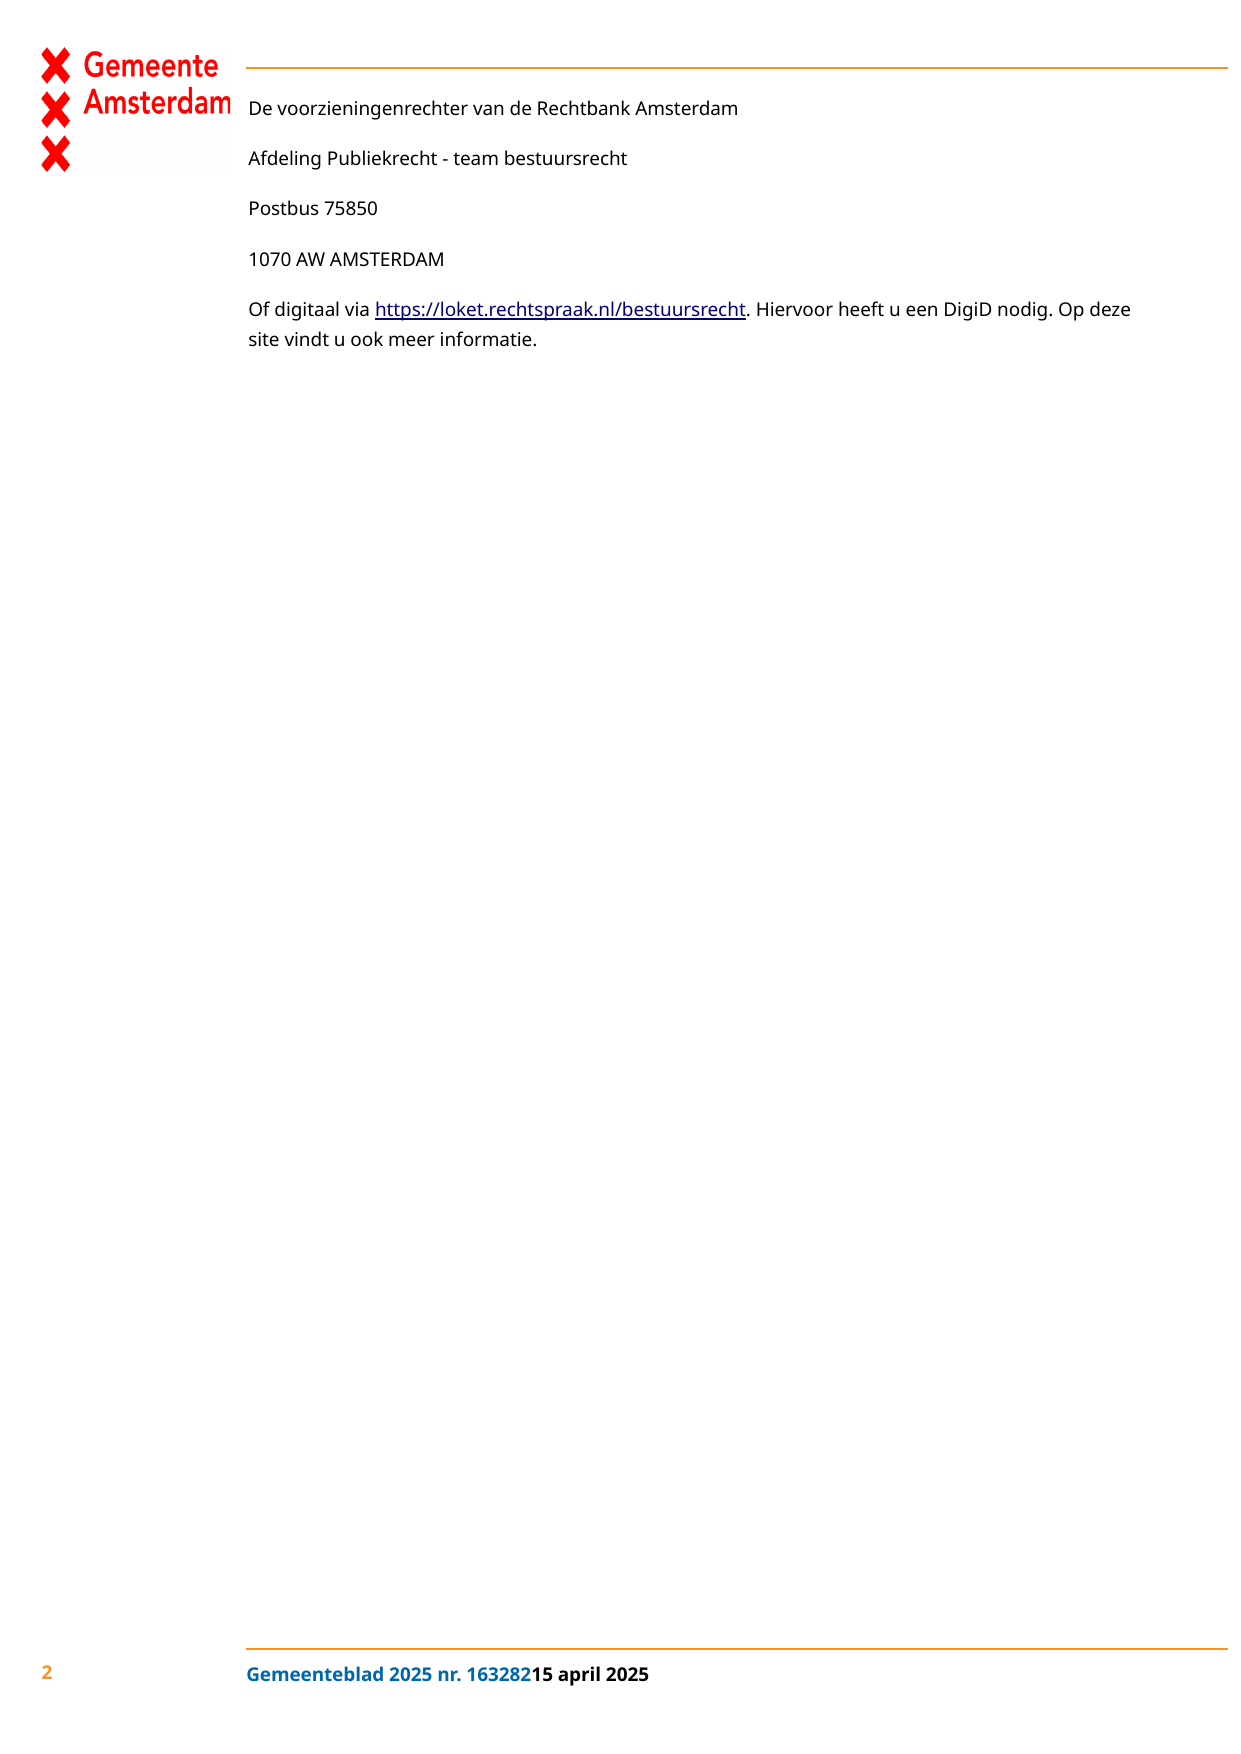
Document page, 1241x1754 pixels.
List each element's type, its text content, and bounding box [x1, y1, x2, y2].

text Postbus 75850 [248, 196, 1152, 221]
text Afdeling Publiekrecht - team bestuursrecht [248, 145, 1152, 171]
text De voorzieningenrechter van de Rechtbank Amsterdam [248, 95, 1152, 121]
text Of digitaal via https://loket.rechtspraak.nl/bestuursrecht. Hiervoor heeft u een DigiD nodig. Op deze site vindt u ook meer informatie. [248, 296, 1152, 352]
text 1070 AW AMSTERDAM [248, 246, 1152, 272]
picture [41, 47, 231, 172]
